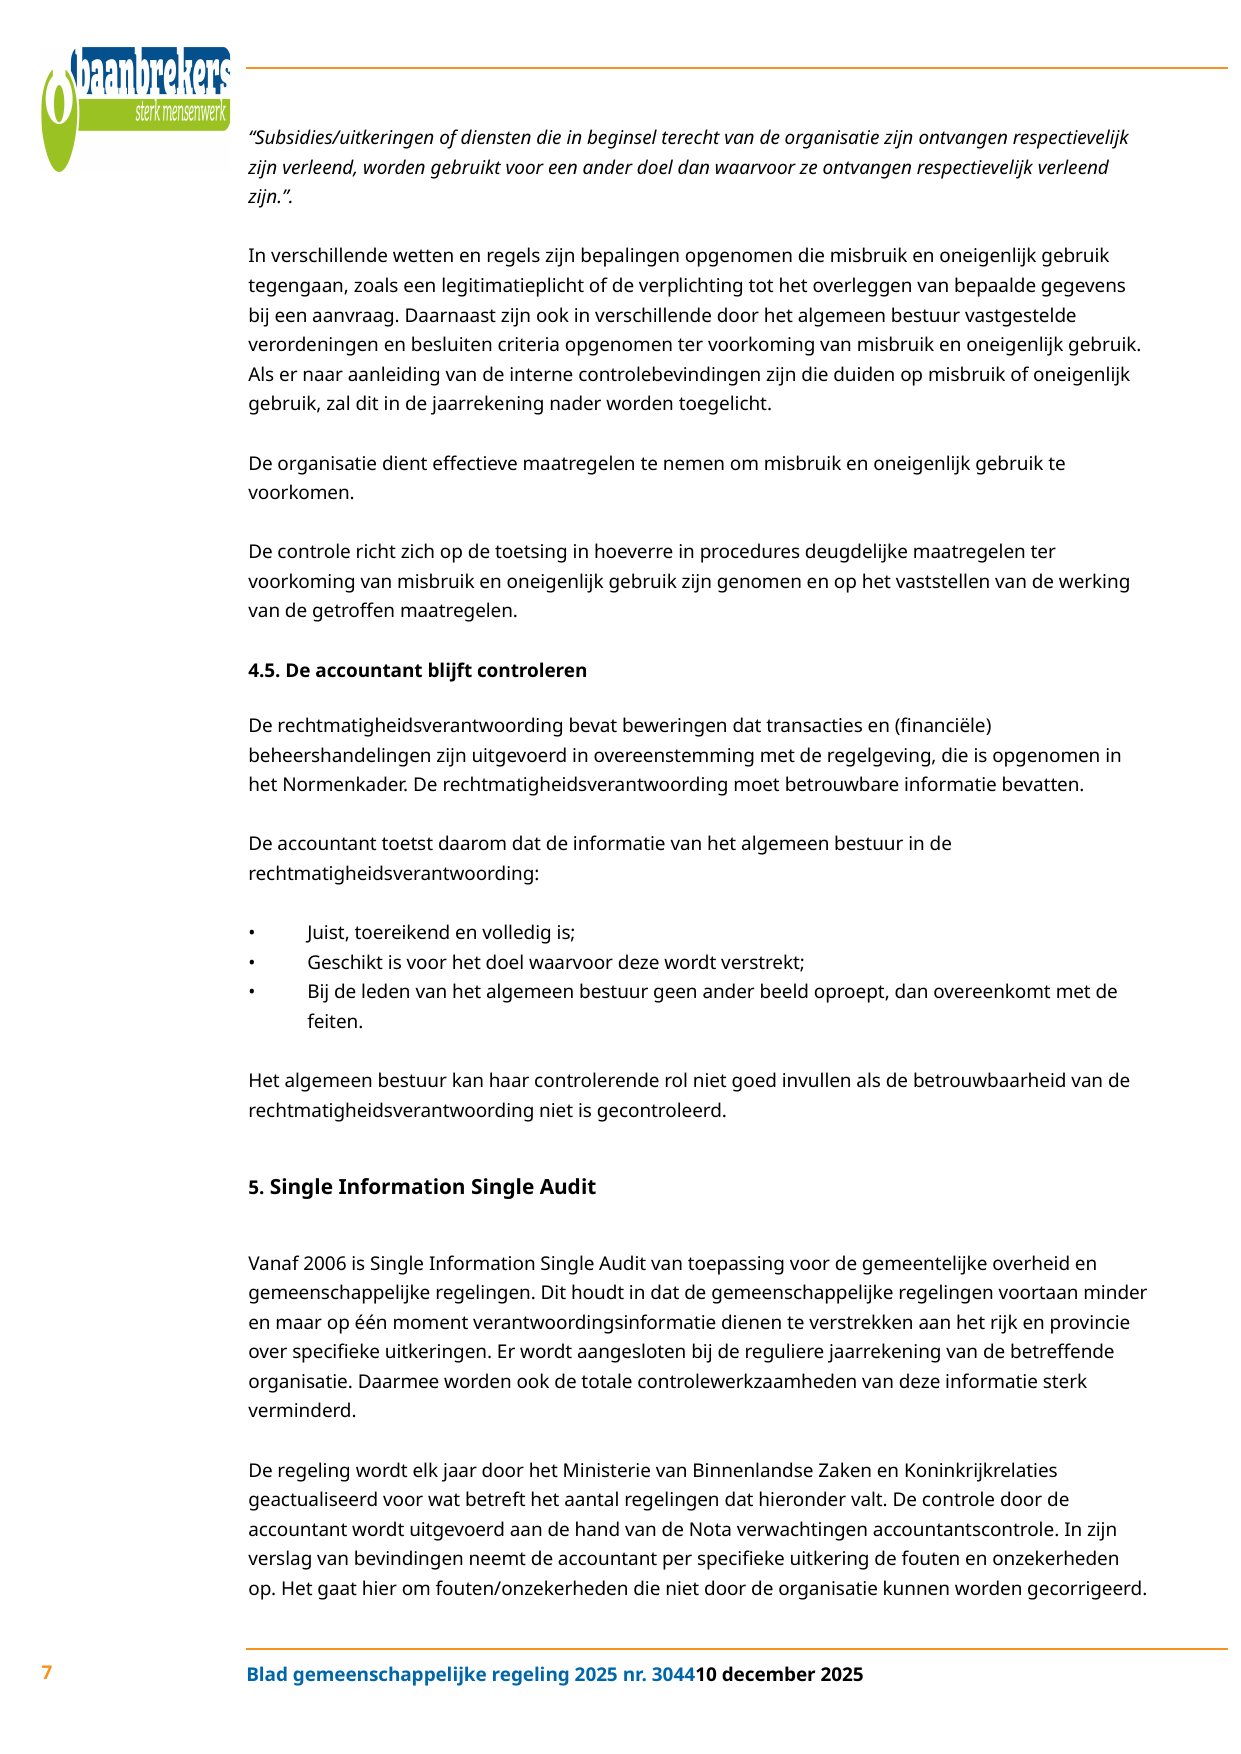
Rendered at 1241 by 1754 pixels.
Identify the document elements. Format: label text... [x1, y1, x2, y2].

text De rechtmatigheidsverantwoording bevat beweringen dat transacties en (financiële) beheershandelingen zijn uitgevoerd in overeenstemming met de regelgeving, die is opgenomen in het Normenkader. De rechtmatigheidsverantwoording moet betrouwbare informatie bevatten. [248, 712, 1152, 797]
text “Subsidies/uitkeringen of diensten die in beginsel terecht van de organisatie zijn ontvangen respectievelijk zijn verleend, worden gebruikt voor een ander doel dan waarvoor ze ontvangen respectievelijk verleend zijn.”. [248, 124, 1152, 209]
text Vanaf 2006 is Single Information Single Audit van toepassing voor de gemeentelijke overheid en gemeenschappelijke regelingen. Dit houdt in dat de gemeenschappelijke regelingen voortaan minder en maar op één moment verantwoordingsinformatie dienen te verstrekken aan het rijk en provincie over specifieke uitkeringen. Er wordt aangesloten bij de reguliere jaarrekening van de betreffende organisatie. Daarmee worden ook de totale controlewerkzaamheden van deze informatie sterk verminderd. [248, 1250, 1152, 1423]
list Juist, toereikend en volledig is; [248, 919, 1152, 945]
list Bij de leden van het algemeen bestuur geen ander beeld oproept, dan overeenkomt met de feiten. [248, 978, 1152, 1034]
text In verschillende wetten en regels zijn bepalingen opgenomen die misbruik en oneigenlijk gebruik tegengaan, zoals een legitimatieplicht of de verplichting tot het overleggen van bepaalde gegevens bij een aanvraag. Daarnaast zijn ook in verschillende door het algemeen bestuur vastgestelde verordeningen en besluiten criteria opgenomen ter voorkoming van misbruik en oneigenlijk gebruik. Als er naar aanleiding van de interne controlebevindingen zijn die duiden op misbruik of oneigenlijk gebruik, zal dit in de jaarrekening nader worden toegelicht. [248, 243, 1152, 416]
text 4.5. De accountant blijft controleren [248, 657, 1152, 683]
text De organisatie dient effectieve maatregelen te nemen om misbruik en oneigenlijk gebruik te voorkomen. [248, 450, 1152, 505]
text De controle richt zich op de toetsing in hoeverre in procedures deugdelijke maatregelen ter voorkoming van misbruik en oneigenlijk gebruik zijn genomen en op het vaststellen van de werking van de getroffen maatregelen. [248, 538, 1152, 623]
text Het algemeen bestuur kan haar controlerende rol niet goed invullen als de betrouwbaarheid van de rechtmatigheidsverantwoording niet is gecontroleerd. [248, 1067, 1152, 1122]
text De accountant toetst daarom dat de informatie van het algemeen bestuur in de rechtmatigheidsverantwoording: [248, 831, 1152, 886]
text 5. Single Information Single Audit [248, 1172, 1152, 1200]
list Geschikt is voor het doel waarvoor deze wordt verstrekt; [248, 949, 1152, 974]
picture [41, 47, 231, 172]
text De regeling wordt elk jaar door het Ministerie van Binnenlandse Zaken en Koninkrijkrelaties geactualiseerd voor wat betreft het aantal regelingen dat hieronder valt. De controle door de accountant wordt uitgevoerd aan de hand van de Nota verwachtingen accountantscontrole. In zijn verslag van bevindingen neemt de accountant per specifieke uitkering de fouten en onzekerheden op. Het gaat hier om fouten/onzekerheden die niet door de organisatie kunnen worden gecorrigeerd. [248, 1457, 1152, 1601]
